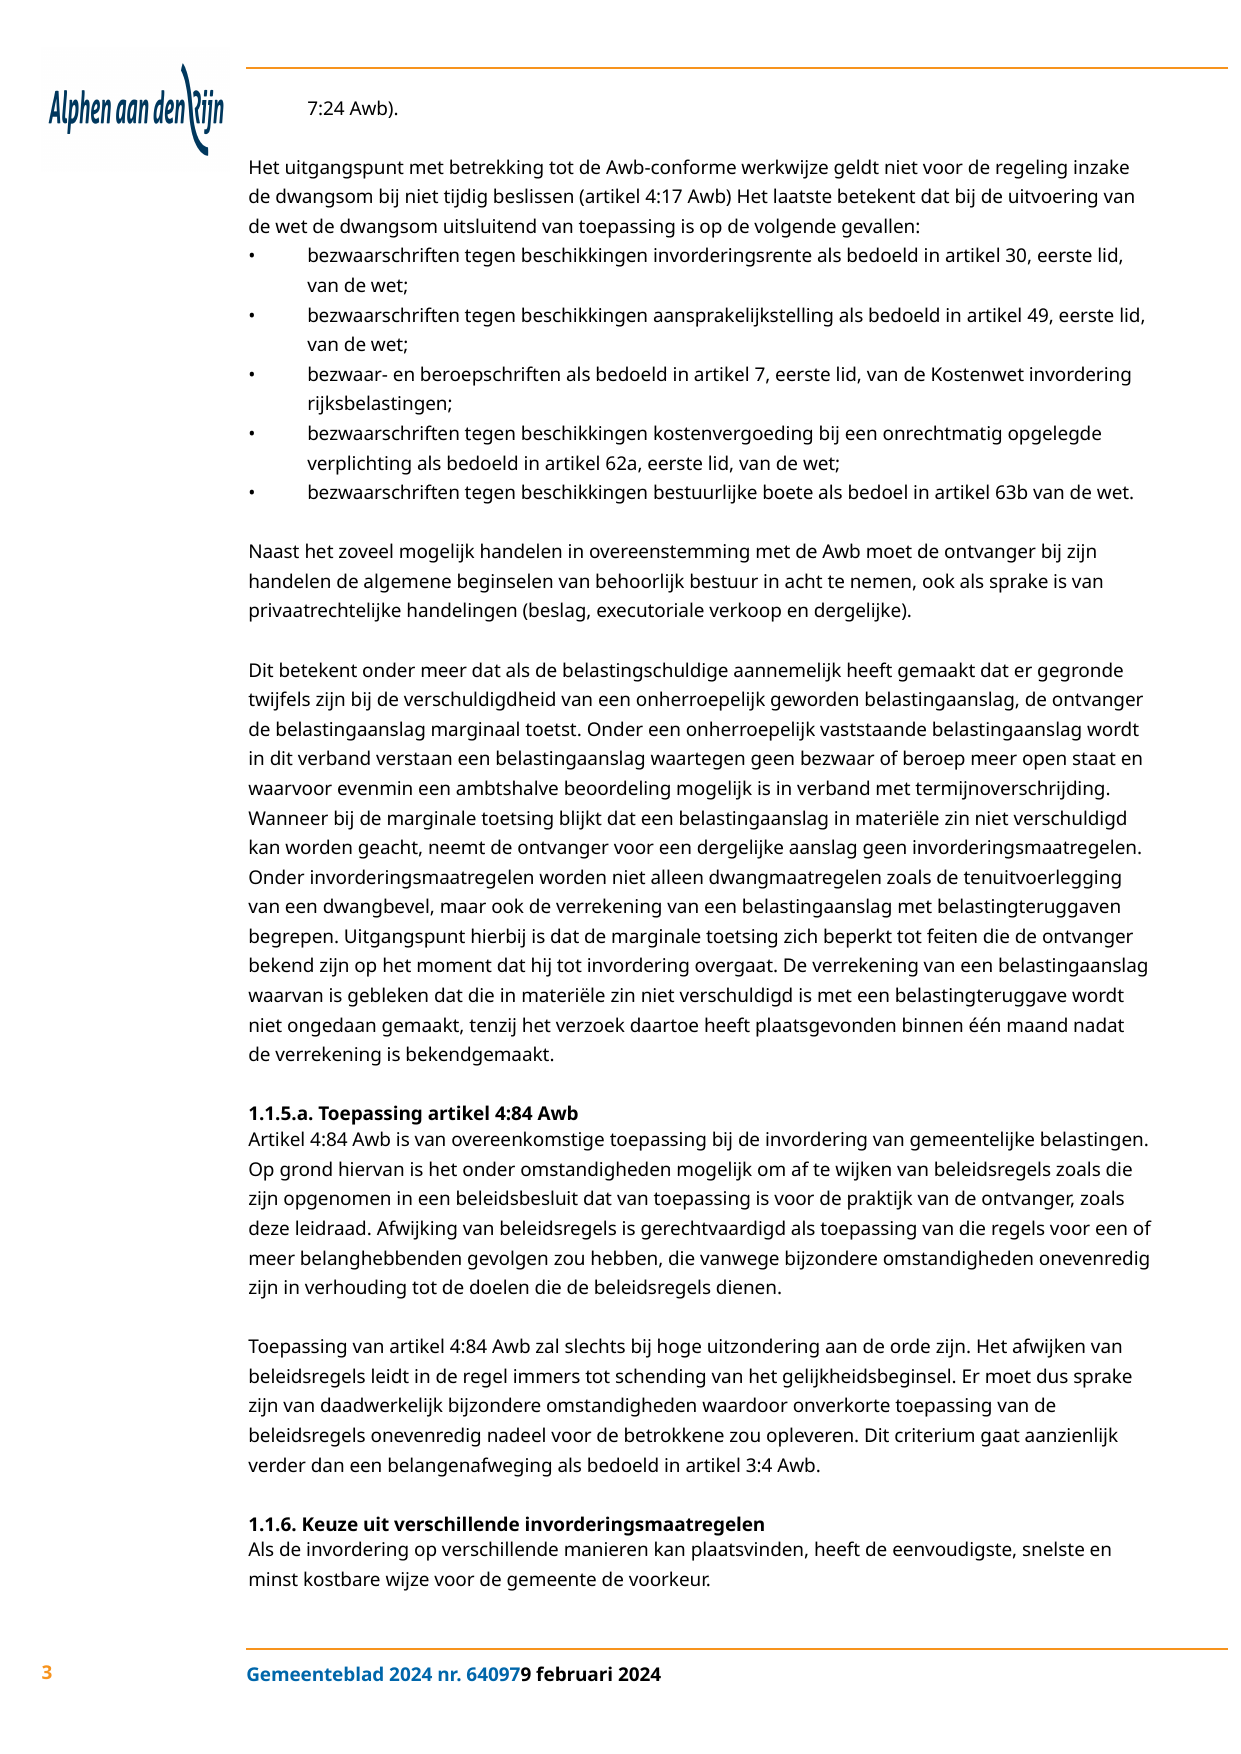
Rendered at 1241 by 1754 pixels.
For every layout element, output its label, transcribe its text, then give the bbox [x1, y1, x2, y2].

list bezwaarschriften tegen beschikkingen invorderingsrente als bedoeld in artikel 30, eerste lid, van de wet; [248, 243, 1152, 298]
text Artikel 4:84 Awb is van overeenkomstige toepassing bij de invordering van gemeentelijke belastingen. Op grond hiervan is het onder omstandigheden mogelijk om af te wijken van beleidsregels zoals die zijn opgenomen in een beleidsbesluit dat van toepassing is voor de praktijk van de ontvanger, zoals deze leidraad. Afwijking van beleidsregels is gerechtvaardigd als toepassing van die regels voor een of meer belanghebbenden gevolgen zou hebben, die vanwege bijzondere omstandigheden onevenredig zijn in verhouding tot de doelen die de beleidsregels dienen. [248, 1126, 1152, 1300]
list 7:24 Awb). [248, 95, 1152, 121]
list bezwaar- en beroepschriften als bedoeld in artikel 7, eerste lid, van de Kostenwet invordering rijksbelastingen; [248, 361, 1152, 416]
text Het uitgangspunt met betrekking tot de Awb-conforme werkwijze geldt niet voor de regeling inzake de dwangsom bij niet tijdig beslissen (artikel 4:17 Awb) Het laatste betekent dat bij de uitvoering van de wet de dwangsom uitsluitend van toepassing is op de volgende gevallen: [248, 154, 1152, 239]
text Toepassing van artikel 4:84 Awb zal slechts bij hoge uitzondering aan de orde zijn. Het afwijken van beleidsregels leidt in de regel immers tot schending van het gelijkheidsbeginsel. Er moet dus sprake zijn van daadwerkelijk bijzondere omstandigheden waardoor onverkorte toepassing van de beleidsregels onevenredig nadeel voor de betrokkene zou opleveren. Dit criterium gaat aanzienlijk verder dan een belangenafweging als bedoeld in artikel 3:4 Awb. [248, 1333, 1152, 1477]
picture [41, 47, 231, 172]
list bezwaarschriften tegen beschikkingen bestuurlijke boete als bedoel in artikel 63b van de wet. [248, 479, 1152, 505]
list bezwaarschriften tegen beschikkingen aansprakelijkstelling als bedoeld in artikel 49, eerste lid, van de wet; [248, 302, 1152, 357]
text Dit betekent onder meer dat als de belastingschuldige aannemelijk heeft gemaakt dat er gegronde twijfels zijn bij de verschuldigdheid van een onherroepelijk geworden belastingaanslag, de ontvanger de belastingaanslag marginaal toetst. Onder een onherroepelijk vaststaande belastingaanslag wordt in dit verband verstaan een belastingaanslag waartegen geen bezwaar of beroep meer open staat en waarvoor evenmin een ambtshalve beoordeling mogelijk is in verband met termijnoverschrijding. Wanneer bij de marginale toetsing blijkt dat een belastingaanslag in materiële zin niet verschuldigd kan worden geacht, neemt de ontvanger voor een dergelijke aanslag geen invorderingsmaatregelen. Onder invorderingsmaatregelen worden niet alleen dwangmaatregelen zoals de tenuitvoerlegging van een dwangbevel, maar ook de verrekening van een belastingaanslag met belastingteruggaven begrepen. Uitgangspunt hierbij is dat de marginale toetsing zich beperkt tot feiten die de ontvanger bekend zijn op het moment dat hij tot invordering overgaat. De verrekening van een belastingaanslag waarvan is gebleken dat die in materiële zin niet verschuldigd is met een belastingteruggave wordt niet ongedaan gemaakt, tenzij het verzoek daartoe heeft plaatsgevonden binnen één maand nadat de verrekening is bekendgemaakt. [248, 657, 1152, 1067]
text Als de invordering op verschillende manieren kan plaatsvinden, heeft de eenvoudigste, snelste en minst kostbare wijze voor de gemeente de voorkeur. [248, 1537, 1152, 1592]
text 1.1.5.a. Toepassing artikel 4:84 Awb [248, 1101, 1152, 1126]
list bezwaarschriften tegen beschikkingen kostenvergoeding bij een onrechtmatig opgelegde verplichting als bedoeld in artikel 62a, eerste lid, van de wet; [248, 420, 1152, 476]
text 1.1.6. Keuze uit verschillende invorderingsmaatregelen [248, 1511, 1152, 1537]
text Naast het zoveel mogelijk handelen in overeenstemming met de Awb moet de ontvanger bij zijn handelen de algemene beginselen van behoorlijk bestuur in acht te nemen, ook als sprake is van privaatrechtelijke handelingen (beslag, executoriale verkoop en dergelijke). [248, 538, 1152, 623]
